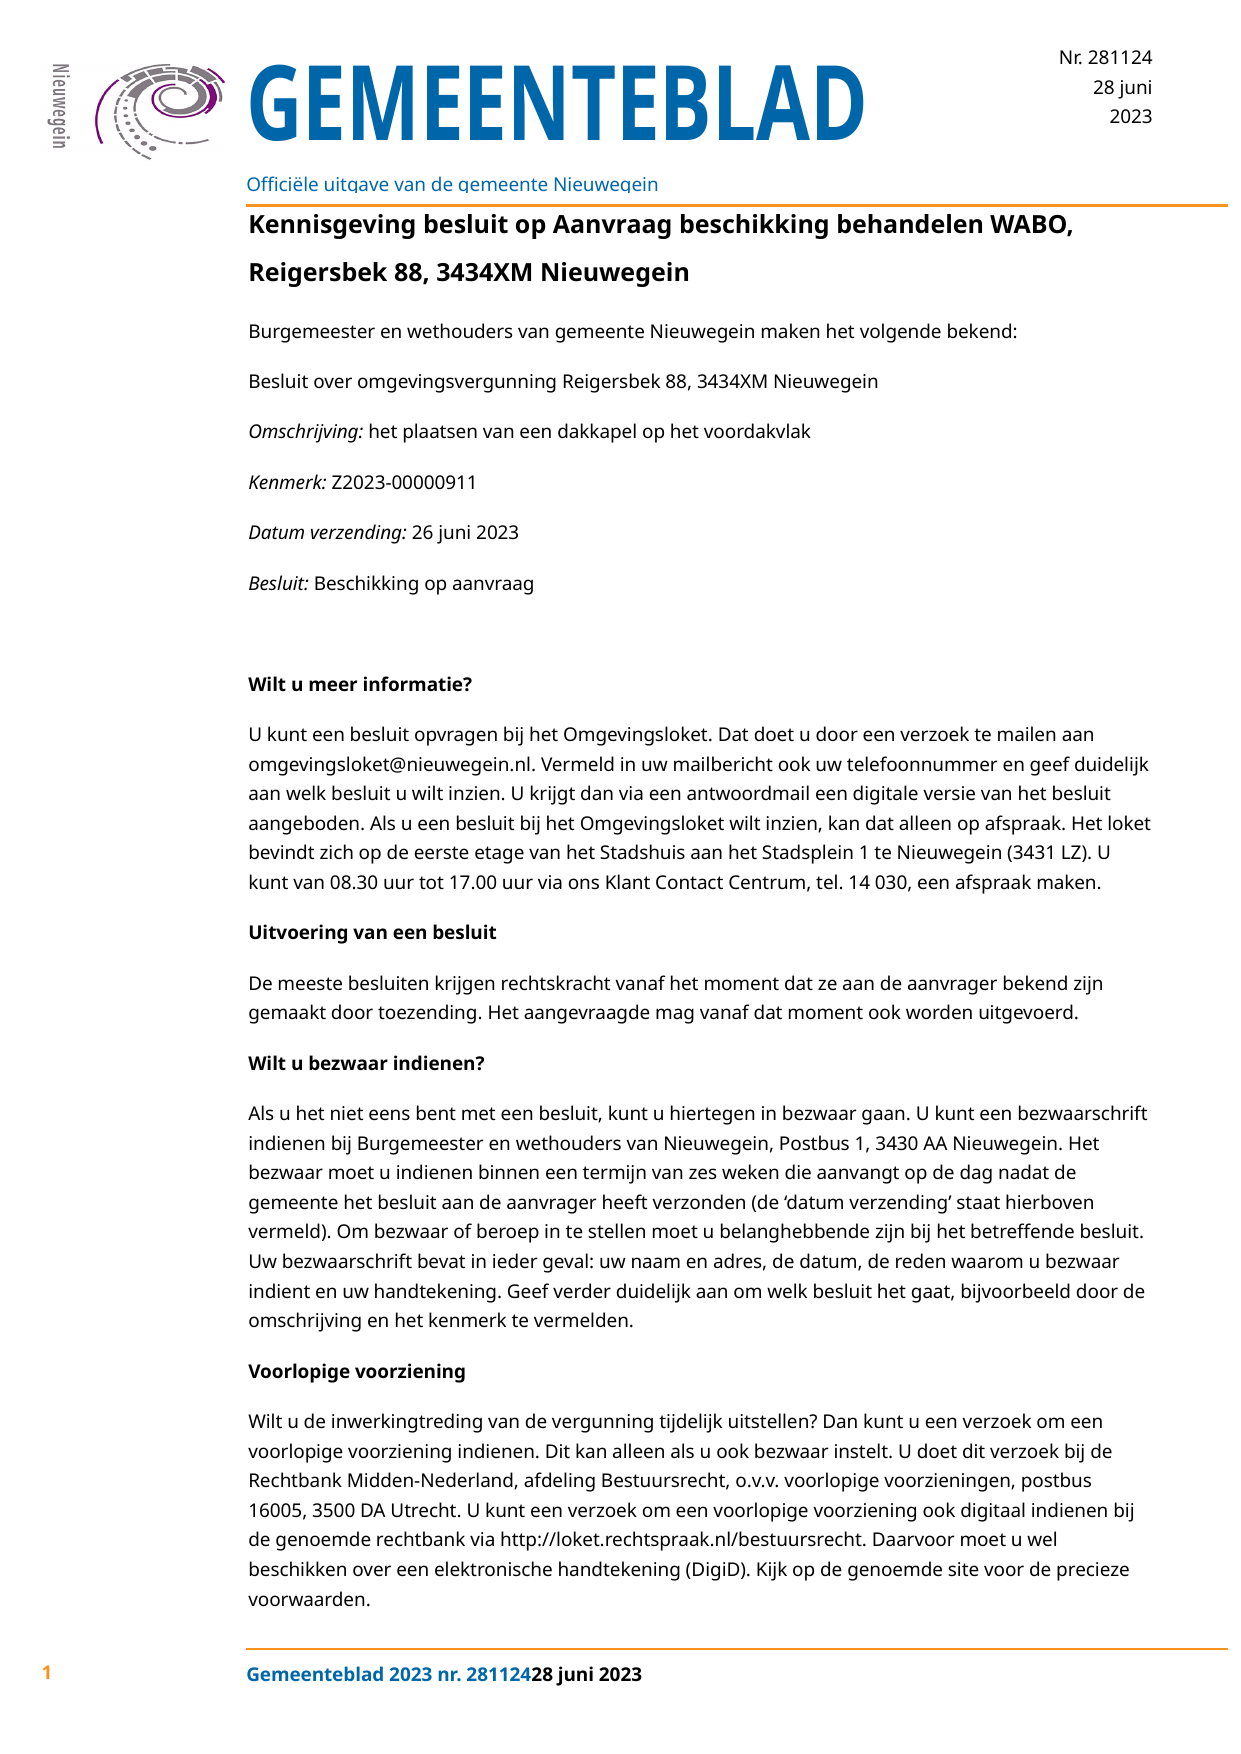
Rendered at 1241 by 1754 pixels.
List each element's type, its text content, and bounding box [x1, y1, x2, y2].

text Voorlopige voorziening [248, 1358, 1152, 1384]
text Wilt u bezwaar indienen? [248, 1050, 1152, 1076]
text Datum verzending: 26 juni 2023 [248, 519, 1152, 545]
text Als u het niet eens bent met een besluit, kunt u hiertegen in bezwaar gaan. U kunt een bezwaarschrift indienen bij Burgemeester en wethouders van Nieuwegein, Postbus 1, 3430 AA Nieuwegein. Het bezwaar moet u indienen binnen een termijn van zes weken die aanvangt op de dag nadat de gemeente het besluit aan de aanvrager heeft verzonden (de ‘datum verzending’ staat hierboven vermeld). Om bezwaar of beroep in te stellen moet u belanghebbende zijn bij het betreffende besluit. Uw bezwaarschrift bevat in ieder geval: uw naam en adres, de datum, de reden waarom u bezwaar indient en uw handtekening. Geef verder duidelijk aan om welk besluit het gaat, bijvoorbeeld door de omschrijving en het kenmerk te vermelden. [248, 1100, 1152, 1333]
text U kunt een besluit opvragen bij het Omgevingsloket. Dat doet u door een verzoek te mailen aan omgevingsloket@nieuwegein.nl. Vermeld in uw mailbericht ook uw telefoonnummer en geef duidelijk aan welk besluit u wilt inzien. U krijgt dan via een antwoordmail een digitale versie van het besluit aangeboden. Als u een besluit bij het Omgevingsloket wilt inzien, kan dat alleen op afspraak. Het loket bevindt zich op de eerste etage van het Stadshuis aan het Stadsplein 1 te Nieuwegein (3431 LZ). U kunt van 08.30 uur tot 17.00 uur via ons Klant Contact Centrum, tel. 14 030, een afspraak maken. [248, 721, 1152, 895]
text Burgemeester en wethouders van gemeente Nieuwegein maken het volgende bekend: [248, 318, 1152, 344]
text Wilt u meer informatie? [248, 671, 1152, 697]
text Wilt u de inwerkingtreding van de vergunning tijdelijk uitstellen? Dan kunt u een verzoek om een voorlopige voorziening indienen. Dit kan alleen als u ook bezwaar instelt. U doet dit verzoek bij de Rechtbank Midden-Nederland, afdeling Bestuursrecht, o.v.v. voorlopige voorzieningen, postbus 16005, 3500 DA Utrecht. U kunt een verzoek om een voorlopige voorziening ook digitaal indienen bij de genoemde rechtbank via http://loket.rechtspraak.nl/bestuursrecht. Daarvoor moet u wel beschikken over een elektronische handtekening (DigiD). Kijk op de genoemde site voor de precieze voorwaarden. [248, 1408, 1152, 1612]
text Kenmerk: Z2023-00000911 [248, 469, 1152, 495]
text Besluit over omgevingsvergunning Reigersbek 88, 3434XM Nieuwegein [248, 368, 1152, 394]
picture [41, 47, 231, 172]
text Kennisgeving besluit op Aanvraag beschikking behandelen WABO, Reigersbek 88, 3434XM Nieuwegein [248, 207, 1152, 288]
text De meeste besluiten krijgen rechtskracht vanaf het moment dat ze aan de aanvrager bekend zijn gemaakt door toezending. Het aangevraagde mag vanaf dat moment ook worden uitgevoerd. [248, 970, 1152, 1025]
text Omschrijving: het plaatsen van een dakkapel op het voordakvlak [248, 419, 1152, 444]
text Uitvoering van een besluit [248, 919, 1152, 945]
text Besluit: Beschikking op aanvraag [248, 570, 1152, 596]
